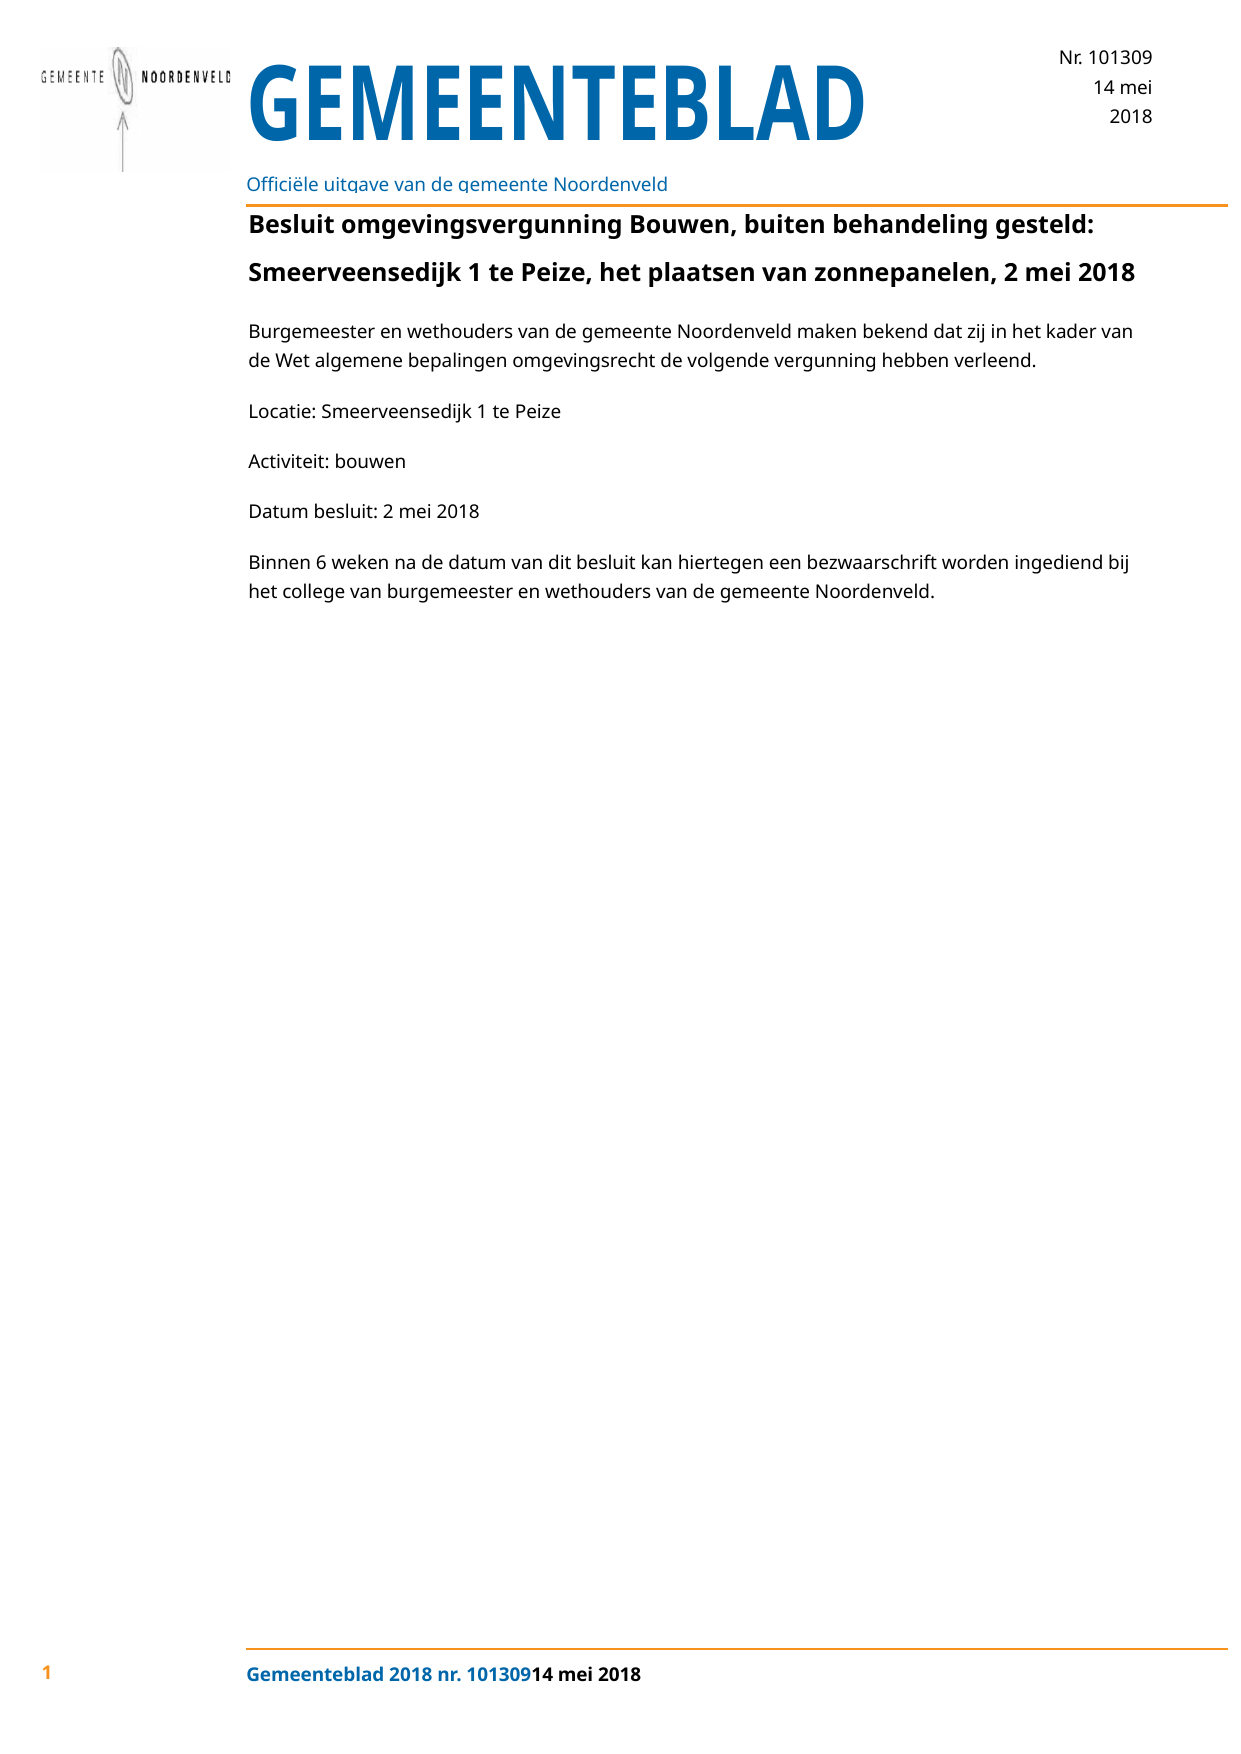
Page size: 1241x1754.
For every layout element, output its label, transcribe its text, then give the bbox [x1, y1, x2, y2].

text Locatie: Smeerveensedijk 1 te Peize [248, 398, 1152, 424]
text Burgemeester en wethouders van de gemeente Noordenveld maken bekend dat zij in het kader van de Wet algemene bepalingen omgevingsrecht de volgende vergunning hebben verleend. [248, 318, 1152, 373]
text Datum besluit: 2 mei 2018 [248, 499, 1152, 524]
text Binnen 6 weken na de datum van dit besluit kan hiertegen een bezwaarschrift worden ingediend bij het college van burgemeester en wethouders van de gemeente Noordenveld. [248, 549, 1152, 604]
text Activiteit: bouwen [248, 448, 1152, 474]
text Besluit omgevingsvergunning Bouwen, buiten behandeling gesteld: Smeerveensedijk 1 te Peize, het plaatsen van zonnepanelen, 2 mei 2018 [248, 207, 1152, 288]
picture [41, 47, 231, 172]
